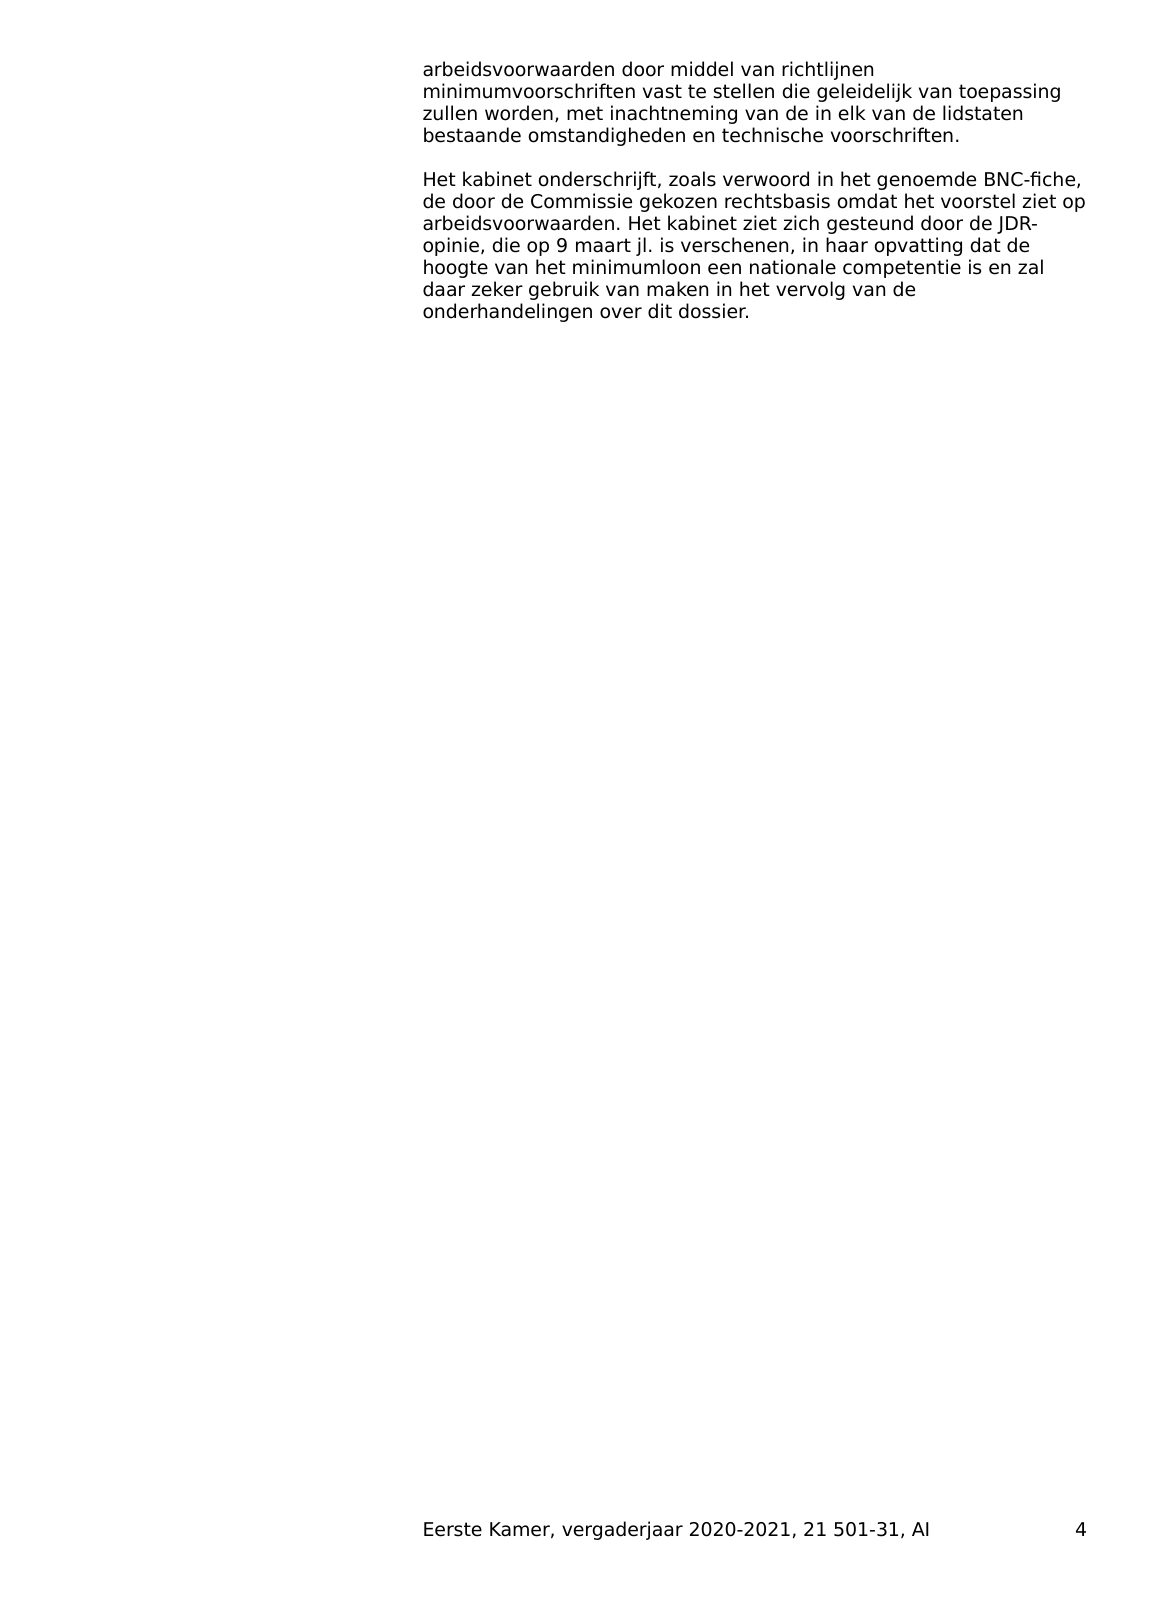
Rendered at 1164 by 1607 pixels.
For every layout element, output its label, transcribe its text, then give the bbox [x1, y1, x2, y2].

text Het kabinet onderschrijft, zoals verwoord in het genoemde BNC-fiche, de door de Commissie gekozen rechtsbasis omdat het voorstel ziet op arbeidsvoorwaarden. Het kabinet ziet zich gesteund door de JDR-opinie, die op 9 maart jl. is verschenen, in haar opvatting dat de hoogte van het minimumloon een nationale competentie is en zal daar zeker gebruik van maken in het vervolg van de onderhandelingen over dit dossier. [422, 169, 1087, 323]
text arbeidsvoorwaarden door middel van richtlijnen minimumvoorschriften vast te stellen die geleidelijk van toepassing zullen worden, met inachtneming van de in elk van de lidstaten bestaande omstandigheden en technische voorschriften. [422, 59, 1087, 147]
